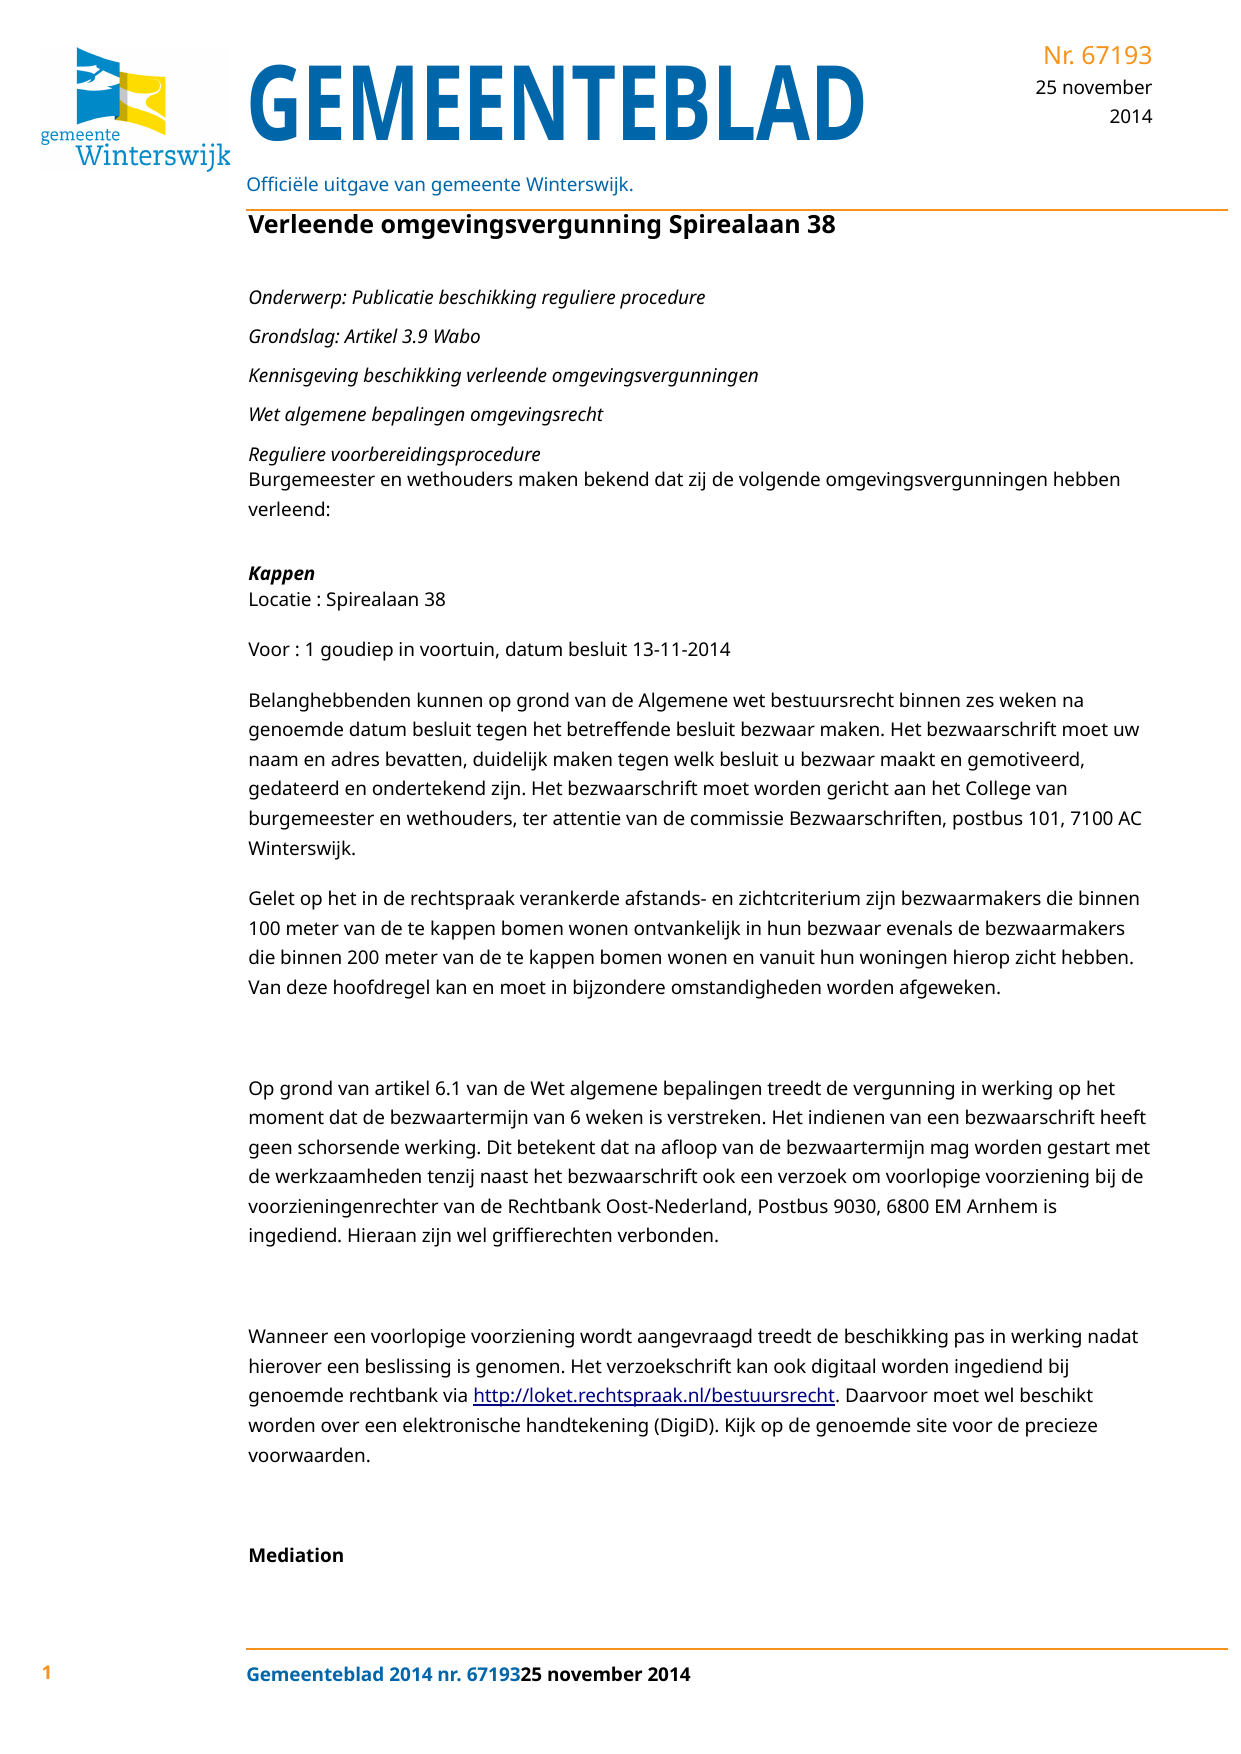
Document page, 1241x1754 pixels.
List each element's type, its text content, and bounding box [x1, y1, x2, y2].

text Locatie : Spirealaan 38 [248, 586, 1152, 612]
text Verleende omgevingsvergunning Spirealaan 38 [248, 211, 1152, 241]
text Onderwerp: Publicatie beschikking reguliere procedure [248, 284, 1152, 309]
text Voor : 1 goudiep in voortuin, datum besluit 13-11-2014 [248, 636, 1152, 662]
text Reguliere voorbereidingsprocedure [248, 441, 1152, 467]
picture [41, 47, 231, 172]
text Kennisgeving beschikking verleende omgevingsvergunningen [248, 362, 1152, 388]
text Wet algemene bepalingen omgevingsrecht [248, 402, 1152, 427]
text Grondslag: Artikel 3.9 Wabo [248, 323, 1152, 349]
picture [225, 153, 231, 162]
text Burgemeester en wethouders maken bekend dat zij de volgende omgevingsvergunningen hebben verleend: [248, 467, 1152, 522]
text Mediation [248, 1543, 1152, 1568]
text Belanghebbenden kunnen op grond van de Algemene wet bestuursrecht binnen zes weken na genoemde datum besluit tegen het betreffende besluit bezwaar maken. Het bezwaarschrift moet uw naam en adres bevatten, duidelijk maken tegen welk besluit u bezwaar maakt en gemotiveerd, gedateerd en ondertekend zijn. Het bezwaarschrift moet worden gericht aan het College van burgemeester en wethouders, ter attentie van de commissie Bezwaarschriften, postbus 101, 7100 AC Winterswijk. [248, 687, 1152, 860]
text Wanneer een voorlopige voorziening wordt aangevraagd treedt de beschikking pas in werking nadat hierover een beslissing is genomen. Het verzoekschrift kan ook digitaal worden ingediend bij genoemde rechtbank via http://loket.rechtspraak.nl/bestuursrecht. Daarvoor moet wel beschikt worden over een elektronische handtekening (DigiD). Kijk op de genoemde site voor de precieze voorwaarden. [248, 1323, 1152, 1467]
text Kappen [248, 560, 1152, 586]
text Gelet op het in de rechtspraak verankerde afstands- en zichtcriterium zijn bezwaarmakers die binnen 100 meter van de te kappen bomen wonen ontvankelijk in hun bezwaar evenals de bezwaarmakers die binnen 200 meter van de te kappen bomen wonen en vanuit hun woningen hierop zicht hebben. Van deze hoofdregel kan en moet in bijzondere omstandigheden worden afgeweken. [248, 885, 1152, 999]
text Op grond van artikel 6.1 van de Wet algemene bepalingen treedt de vergunning in werking op het moment dat de bezwaartermijn van 6 weken is verstreken. Het indienen van een bezwaarschrift heeft geen schorsende werking. Dit betekent dat na afloop van de bezwaartermijn mag worden gestart met de werkzaamheden tenzij naast het bezwaarschrift ook een verzoek om voorlopige voorziening bij de voorzieningenrechter van de Rechtbank Oost-Nederland, Postbus 9030, 6800 EM Arnhem is ingediend. Hieraan zijn wel griffierechten verbonden. [248, 1075, 1152, 1248]
